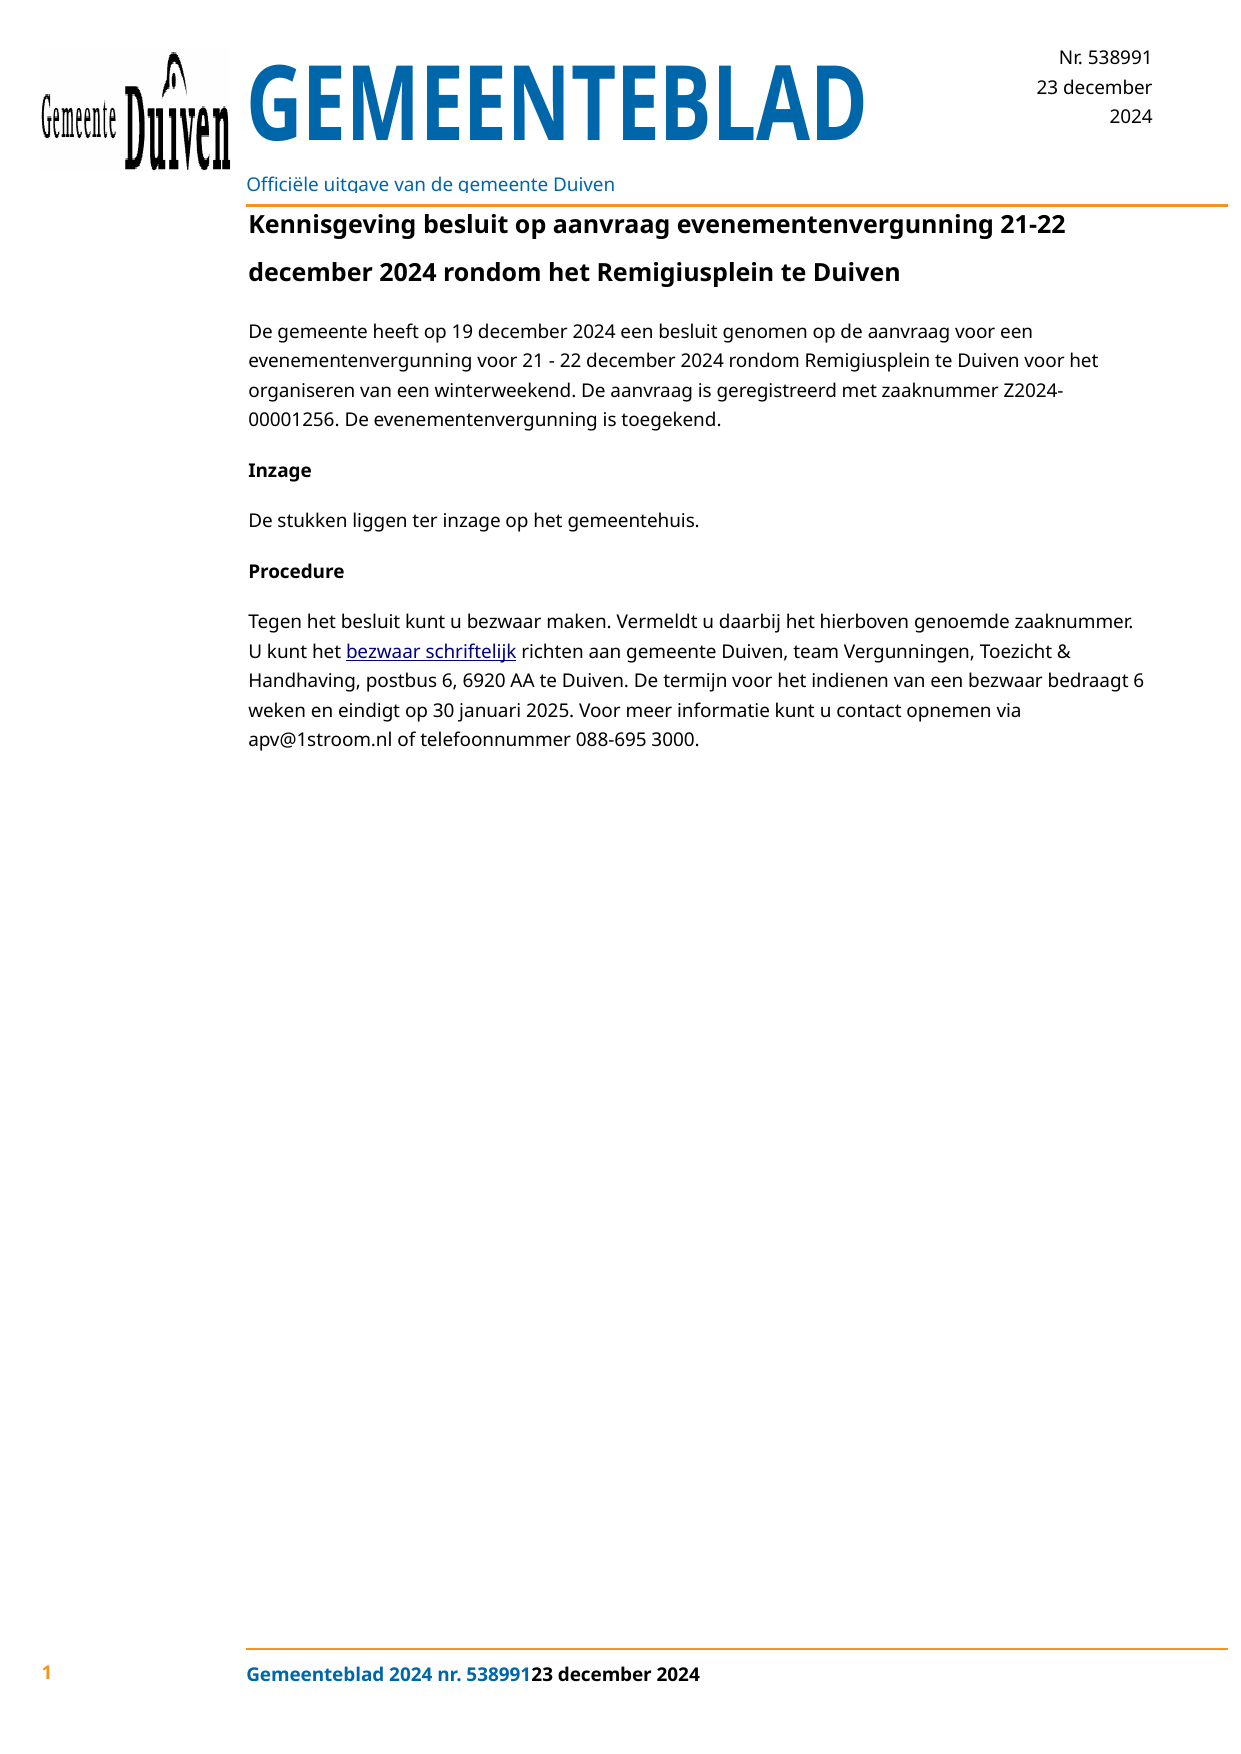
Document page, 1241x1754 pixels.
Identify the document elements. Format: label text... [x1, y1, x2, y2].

text Inzage [248, 457, 1152, 483]
text Procedure [248, 558, 1152, 584]
text Tegen het besluit kunt u bezwaar maken. Vermeldt u daarbij het hierboven genoemde zaaknummer. U kunt het bezwaar schriftelijk richten aan gemeente Duiven, team Vergunningen, Toezicht & Handhaving, postbus 6, 6920 AA te Duiven. De termijn voor het indienen van een bezwaar bedraagt 6 weken en eindigt op 30 januari 2025. Voor meer informatie kunt u contact opnemen via apv@1stroom.nl of telefoonnummer 088-695 3000. [248, 608, 1152, 752]
text De gemeente heeft op 19 december 2024 een besluit genomen op de aanvraag voor een evenementenvergunning voor 21 - 22 december 2024 rondom Remigiusplein te Duiven voor het organiseren van een winterweekend. De aanvraag is geregistreerd met zaaknummer Z2024-00001256. De evenementenvergunning is toegekend. [248, 318, 1152, 432]
text De stukken liggen ter inzage op het gemeentehuis. [248, 507, 1152, 533]
text Kennisgeving besluit op aanvraag evenementenvergunning 21-22 december 2024 rondom het Remigiusplein te Duiven [248, 207, 1152, 288]
picture [41, 47, 231, 172]
